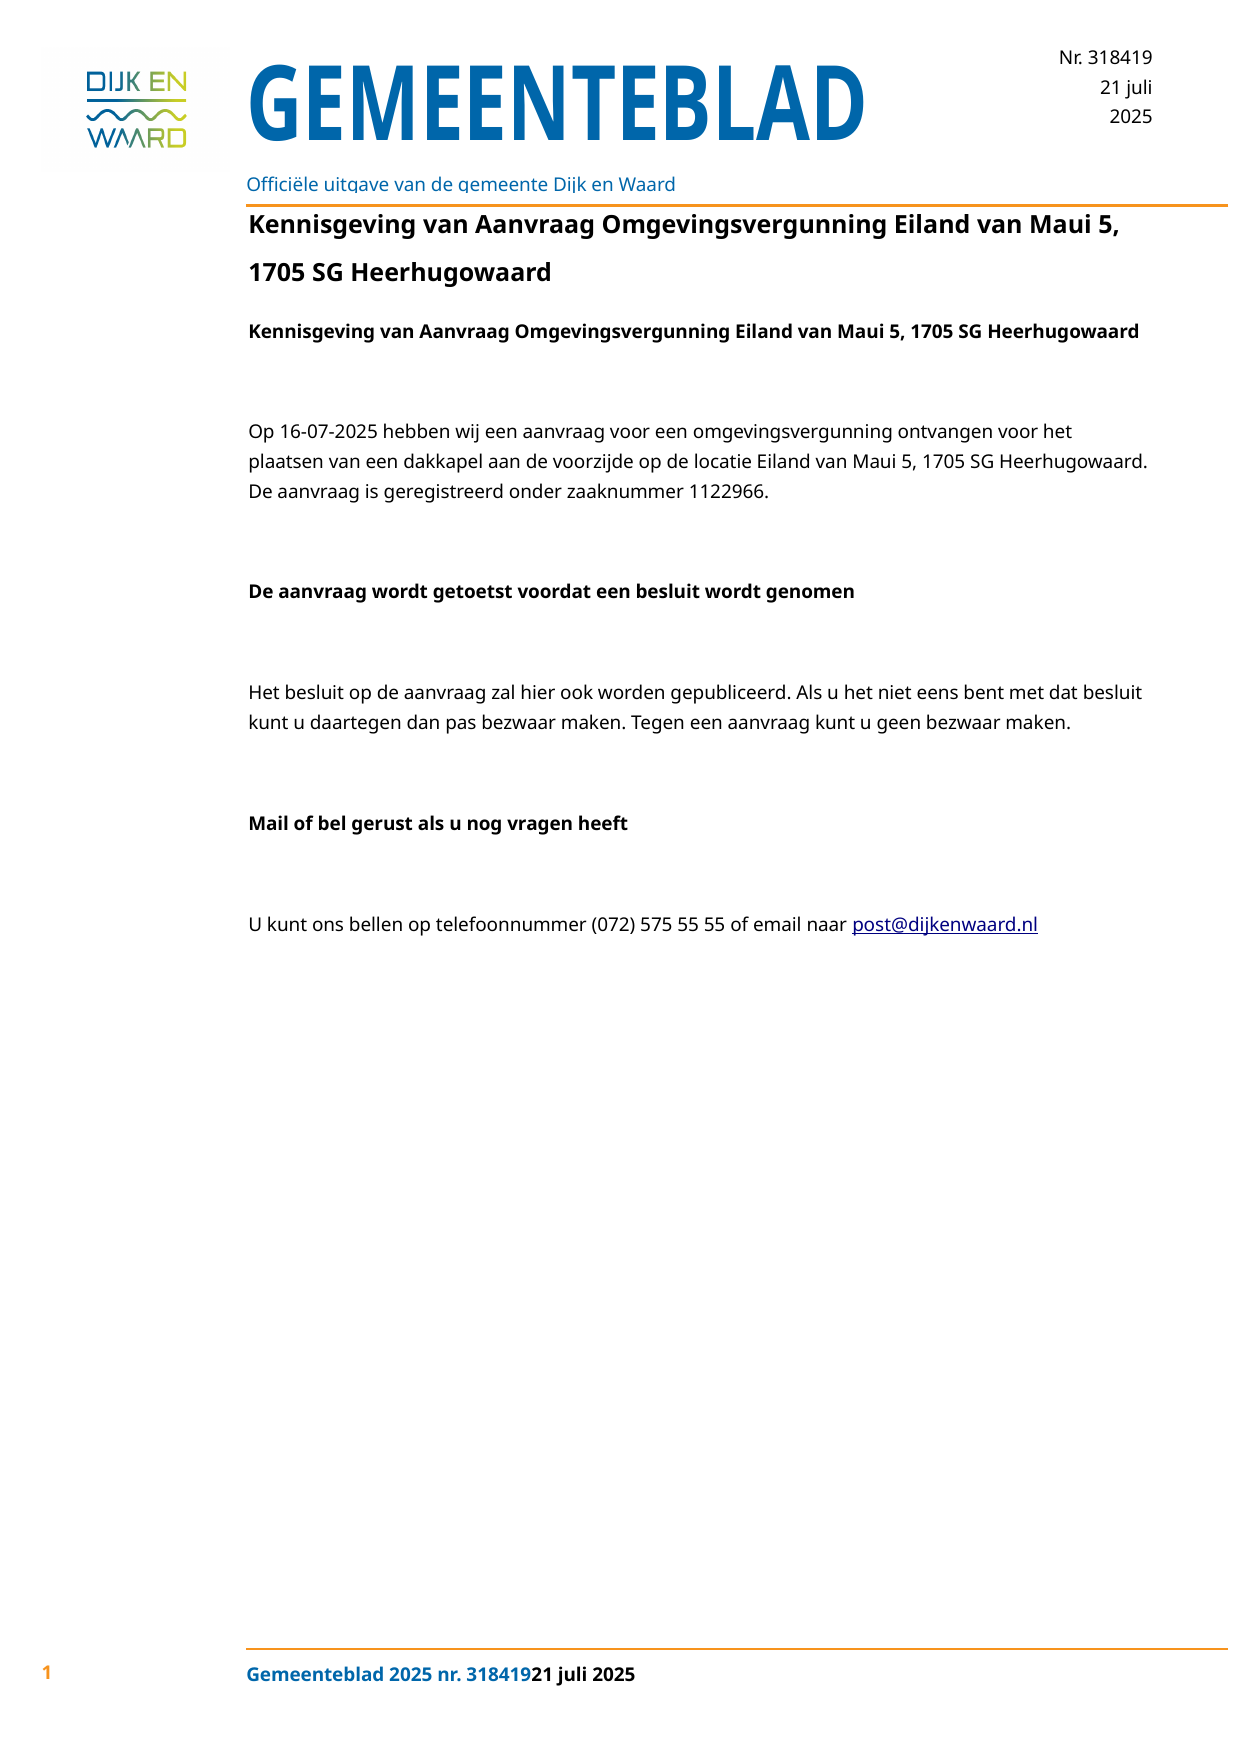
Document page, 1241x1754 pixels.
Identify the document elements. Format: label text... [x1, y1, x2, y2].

text Het besluit op de aanvraag zal hier ook worden gepubliceerd. Als u het niet eens bent met dat besluit kunt u daartegen dan pas bezwaar maken. Tegen een aanvraag kunt u geen bezwaar maken. [248, 679, 1152, 735]
text U kunt ons bellen op telefoonnummer (072) 575 55 55 of email naar post@dijkenwaard.nl [248, 911, 1152, 937]
text Op 16-07-2025 hebben wij een aanvraag voor een omgevingsvergunning ontvangen voor het plaatsen van een dakkapel aan de voorzijde op de locatie Eiland van Maui 5, 1705 SG Heerhugowaard. De aanvraag is geregistreerd onder zaaknummer 1122966. [248, 419, 1152, 504]
picture [41, 47, 231, 172]
text De aanvraag wordt getoetst voordat een besluit wordt genomen [248, 579, 1152, 604]
text Mail of bel gerust als u nog vragen heeft [248, 810, 1152, 836]
text Kennisgeving van Aanvraag Omgevingsvergunning Eiland van Maui 5, 1705 SG Heerhugowaard [248, 207, 1152, 288]
text Kennisgeving van Aanvraag Omgevingsvergunning Eiland van Maui 5, 1705 SG Heerhugowaard [248, 318, 1152, 344]
